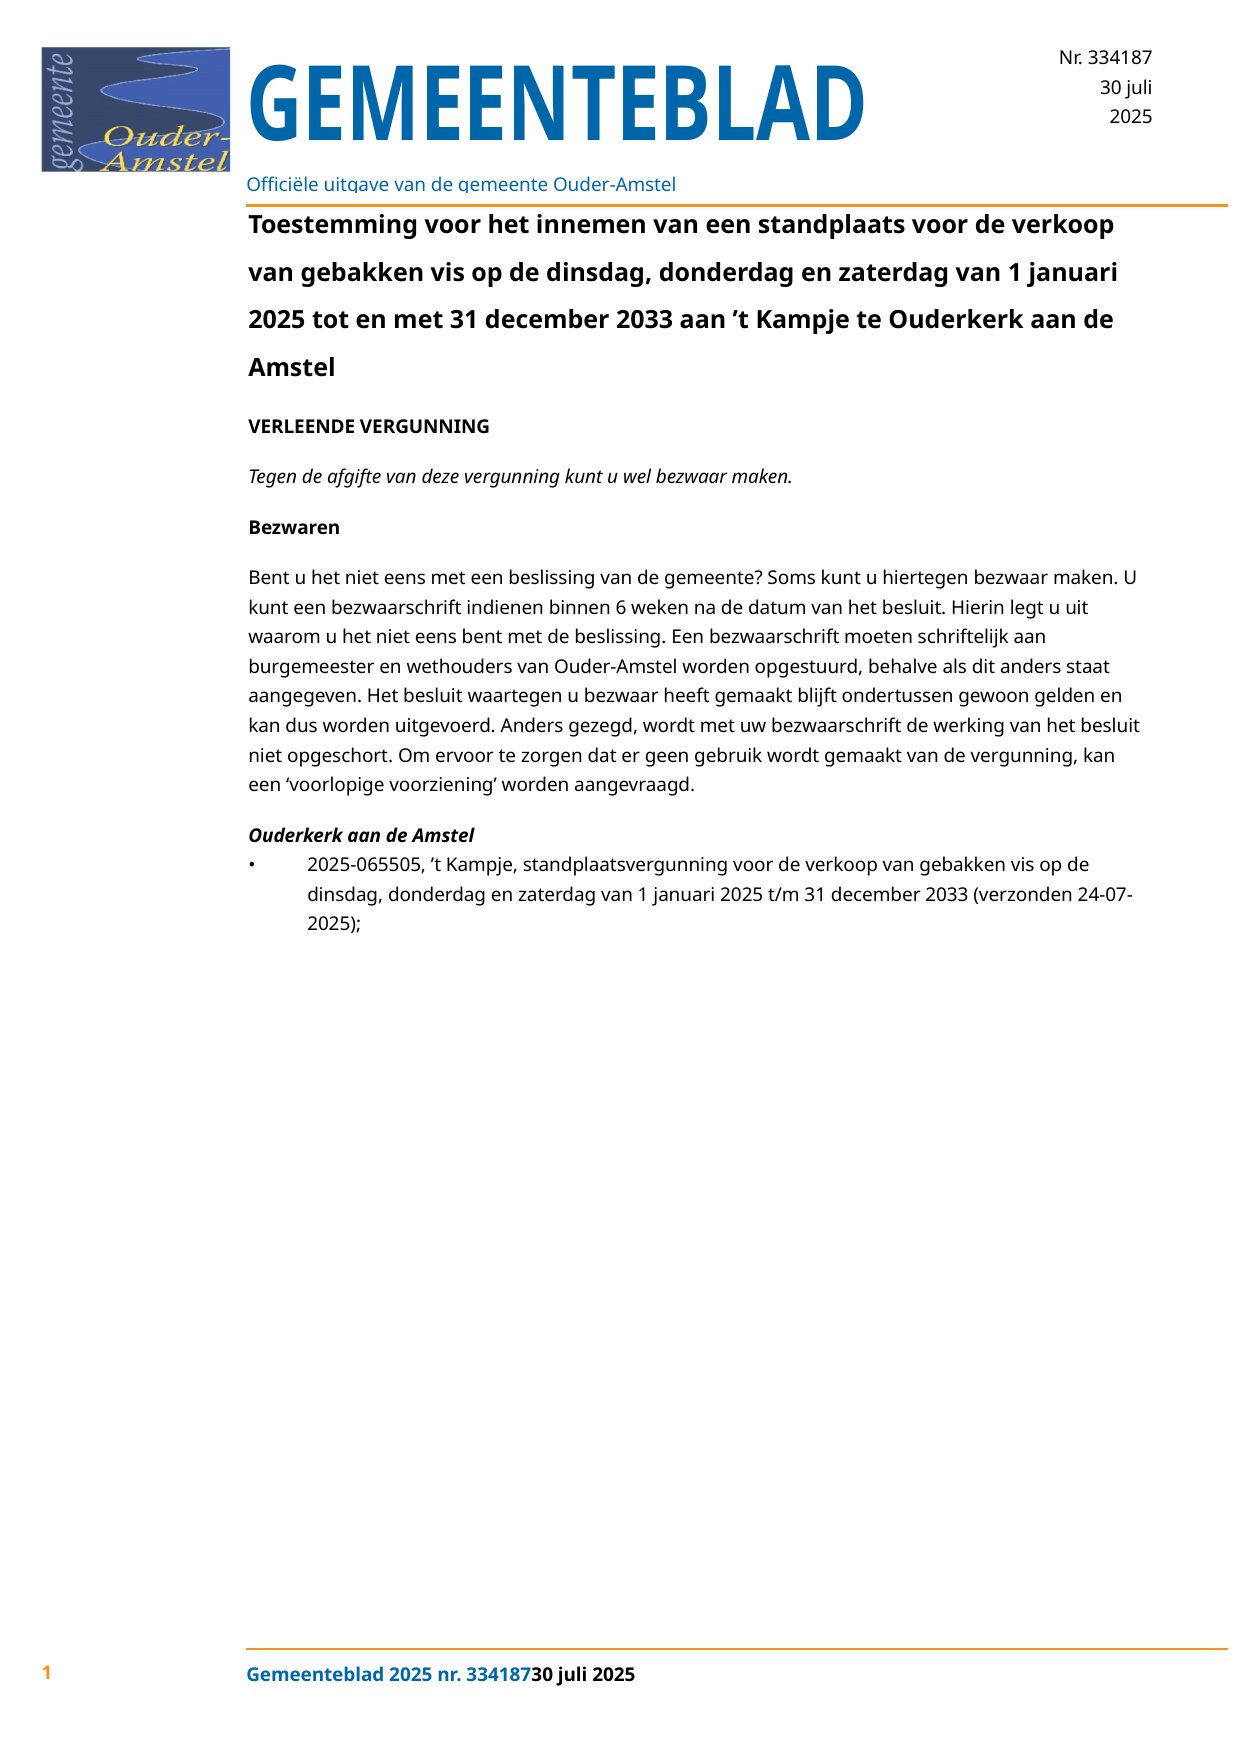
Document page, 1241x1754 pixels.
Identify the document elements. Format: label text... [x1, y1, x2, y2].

picture [41, 47, 231, 172]
text Ouderkerk aan de Amstel [248, 822, 1152, 848]
text Bezwaren [248, 514, 1152, 540]
list 2025-065505, ’t Kampje, standplaatsvergunning voor de verkoop van gebakken vis op de dinsdag, donderdag en zaterdag van 1 januari 2025 t/m 31 december 2033 (verzonden 24-07-2025); [248, 851, 1152, 936]
text VERLEENDE VERGUNNING [248, 413, 1152, 439]
text Bent u het niet eens met een beslissing van de gemeente? Soms kunt u hiertegen bezwaar maken. U kunt een bezwaarschrift indienen binnen 6 weken na de datum van het besluit. Hierin legt u uit waarom u het niet eens bent met de beslissing. Een bezwaarschrift moeten schriftelijk aan burgemeester en wethouders van Ouder-Amstel worden opgestuurd, behalve als dit anders staat aangegeven. Het besluit waartegen u bezwaar heeft gemaakt blijft ondertussen gewoon gelden en kan dus worden uitgevoerd. Anders gezegd, wordt met uw bezwaarschrift de werking van het besluit niet opgeschort. Om ervoor te zorgen dat er geen gebruik wordt gemaakt van de vergunning, kan een ‘voorlopige voorziening’ worden aangevraagd. [248, 564, 1152, 797]
text Tegen de afgifte van deze vergunning kunt u wel bezwaar maken. [248, 463, 1152, 489]
text Toestemming voor het innemen van een standplaats voor de verkoop van gebakken vis op de dinsdag, donderdag en zaterdag van 1 januari 2025 tot en met 31 december 2033 aan ’t Kampje te Ouderkerk aan de Amstel [248, 207, 1152, 384]
